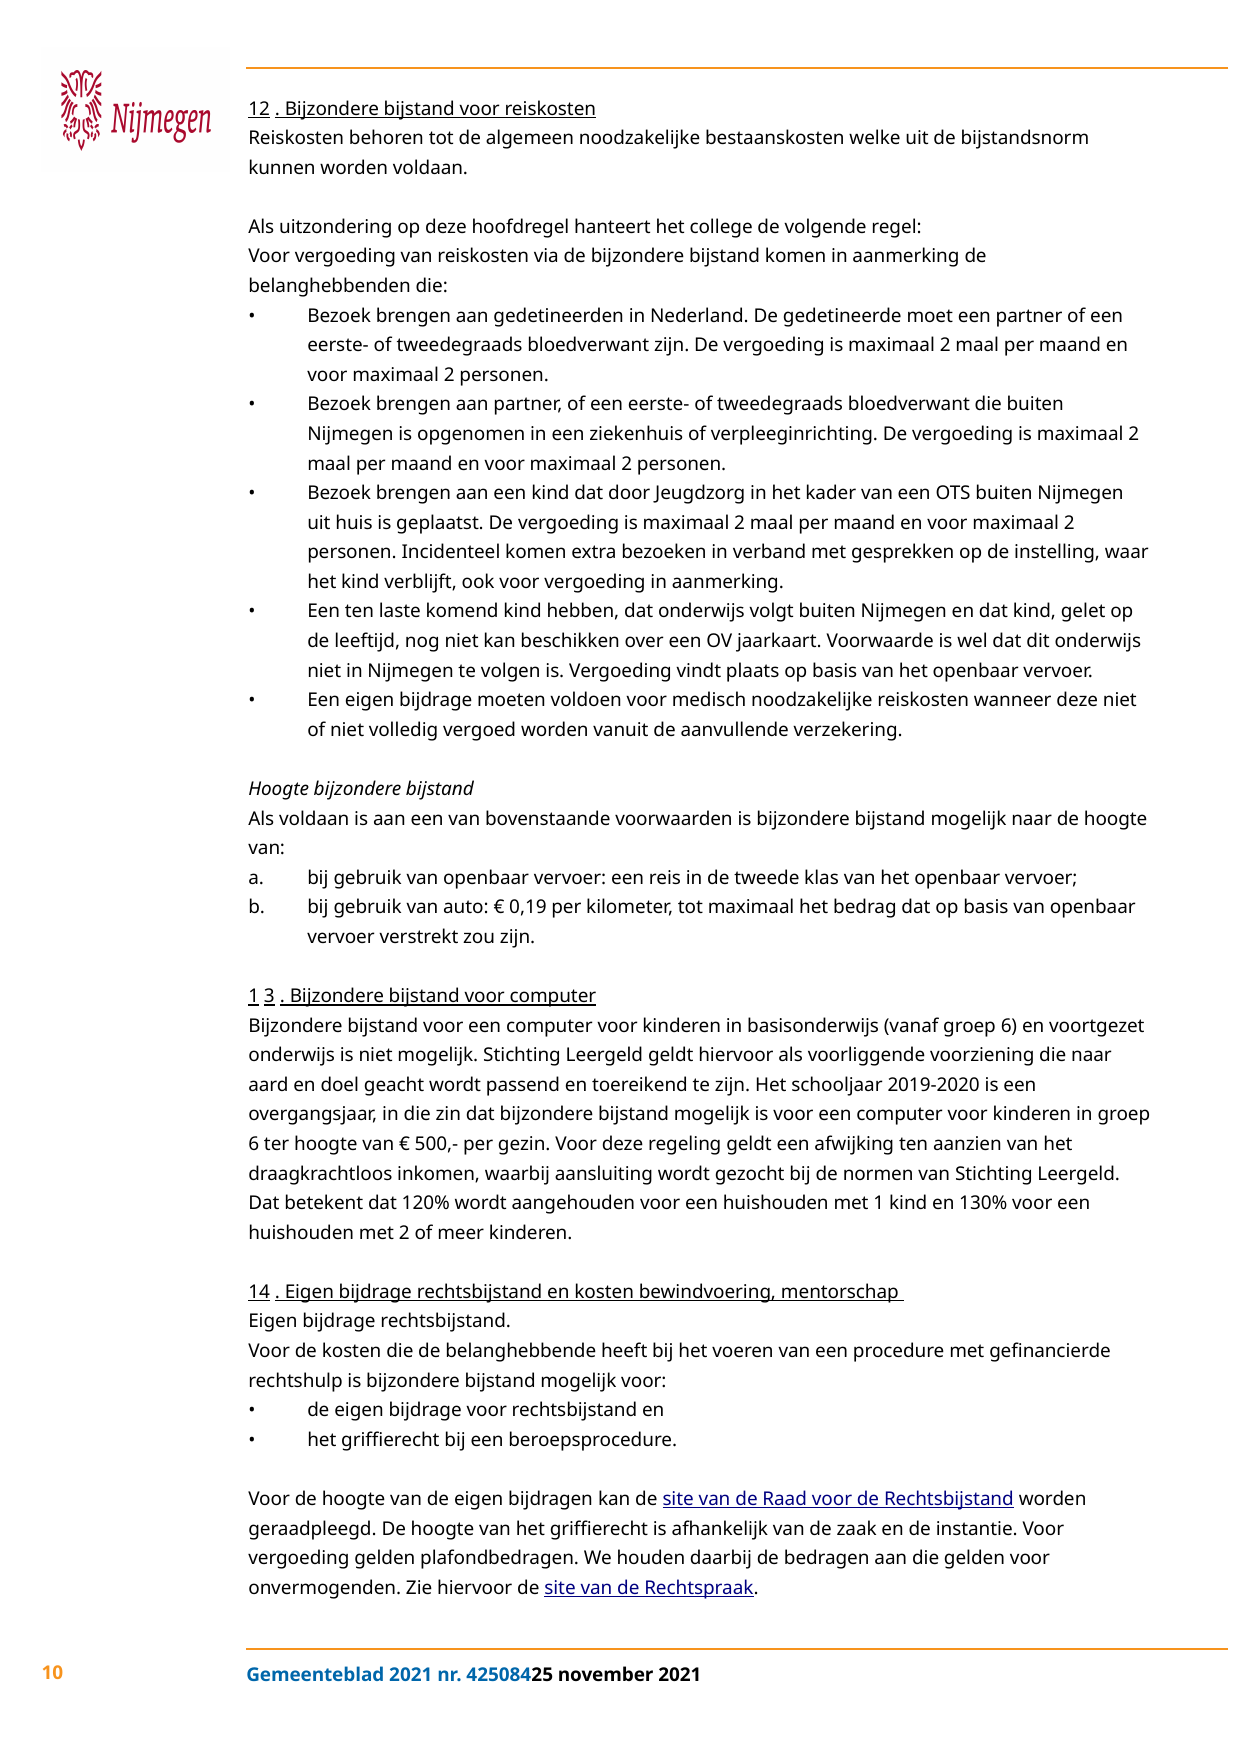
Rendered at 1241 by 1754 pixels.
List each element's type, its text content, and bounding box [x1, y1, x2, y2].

list Een eigen bijdrage moeten voldoen voor medisch noodzakelijke reiskosten wanneer deze niet of niet volledig vergoed worden vanuit de aanvullende verzekering. [248, 686, 1152, 742]
list het griffierecht bij een beroepsprocedure. [248, 1426, 1152, 1452]
text Voor de kosten die de belanghebbende heeft bij het voeren van een procedure met gefinancierde rechtshulp is bijzondere bijstand mogelijk voor: [248, 1337, 1152, 1393]
list Een ten laste komend kind hebben, dat onderwijs volgt buiten Nijmegen en dat kind, gelet op de leeftijd, nog niet kan beschikken over een OV jaarkaart. Voorwaarde is wel dat dit onderwijs niet in Nijmegen te volgen is. Vergoeding vindt plaats op basis van het openbaar vervoer. [248, 598, 1152, 683]
text Voor de hoogte van de eigen bijdragen kan de site van de Raad voor de Rechtsbijstand worden geraadpleegd. De hoogte van het griffierecht is afhankelijk van de zaak en de instantie. Voor vergoeding gelden plafondbedragen. We houden daarbij de bedragen aan die gelden voor onvermogenden. Zie hiervoor de site van de Rechtspraak. [248, 1485, 1152, 1600]
text 12 . Bijzondere bijstand voor reiskosten [248, 95, 1152, 121]
list Bezoek brengen aan een kind dat door Jeugdzorg in het kader van een OTS buiten Nijmegen uit huis is geplaatst. De vergoeding is maximaal 2 maal per maand en voor maximaal 2 personen. Incidenteel komen extra bezoeken in verband met gesprekken op de instelling, waar het kind verblijft, ook voor vergoeding in aanmerking. [248, 479, 1152, 594]
list bij gebruik van openbaar vervoer: een reis in de tweede klas van het openbaar vervoer; [248, 864, 1152, 890]
text Reiskosten behoren tot de algemeen noodzakelijke bestaanskosten welke uit de bijstandsnorm kunnen worden voldaan. [248, 124, 1152, 180]
list Bezoek brengen aan gedetineerden in Nederland. De gedetineerde moet een partner of een eerste- of tweedegraads bloedverwant zijn. De vergoeding is maximaal 2 maal per maand en voor maximaal 2 personen. [248, 302, 1152, 387]
text Als voldaan is aan een van bovenstaande voorwaarden is bijzondere bijstand mogelijk naar de hoogte van: [248, 805, 1152, 860]
text Eigen bijdrage rechtsbijstand. [248, 1308, 1152, 1333]
list Bezoek brengen aan partner, of een eerste- of tweedegraads bloedverwant die buiten Nijmegen is opgenomen in een ziekenhuis of verpleeginrichting. De vergoeding is maximaal 2 maal per maand en voor maximaal 2 personen. [248, 391, 1152, 476]
picture [41, 47, 231, 172]
text 1 3 . Bijzondere bijstand voor computer [248, 982, 1152, 1008]
text Voor vergoeding van reiskosten via de bijzondere bijstand komen in aanmerking de belanghebbenden die: [248, 243, 1152, 298]
list de eigen bijdrage voor rechtsbijstand en [248, 1396, 1152, 1422]
text 14 . Eigen bijdrage rechtsbijstand en kosten bewindvoering, mentorschap [248, 1278, 1152, 1304]
text Bijzondere bijstand voor een computer voor kinderen in basisonderwijs (vanaf groep 6) en voortgezet onderwijs is niet mogelijk. Stichting Leergeld geldt hiervoor als voorliggende voorziening die naar aard en doel geacht wordt passend en toereikend te zijn. Het schooljaar 2019-2020 is een overgangsjaar, in die zin dat bijzondere bijstand mogelijk is voor een computer voor kinderen in groep 6 ter hoogte van € 500,- per gezin. Voor deze regeling geldt een afwijking ten aanzien van het draagkrachtloos inkomen, waarbij aansluiting wordt gezocht bij de normen van Stichting Leergeld. Dat betekent dat 120% wordt aangehouden voor een huishouden met 1 kind en 130% voor een huishouden met 2 of meer kinderen. [248, 1012, 1152, 1245]
text Hoogte bijzondere bijstand [248, 775, 1152, 801]
list bij gebruik van auto: € 0,19 per kilometer, tot maximaal het bedrag dat op basis van openbaar vervoer verstrekt zou zijn. [248, 893, 1152, 949]
text Als uitzondering op deze hoofdregel hanteert het college de volgende regel: [248, 213, 1152, 239]
